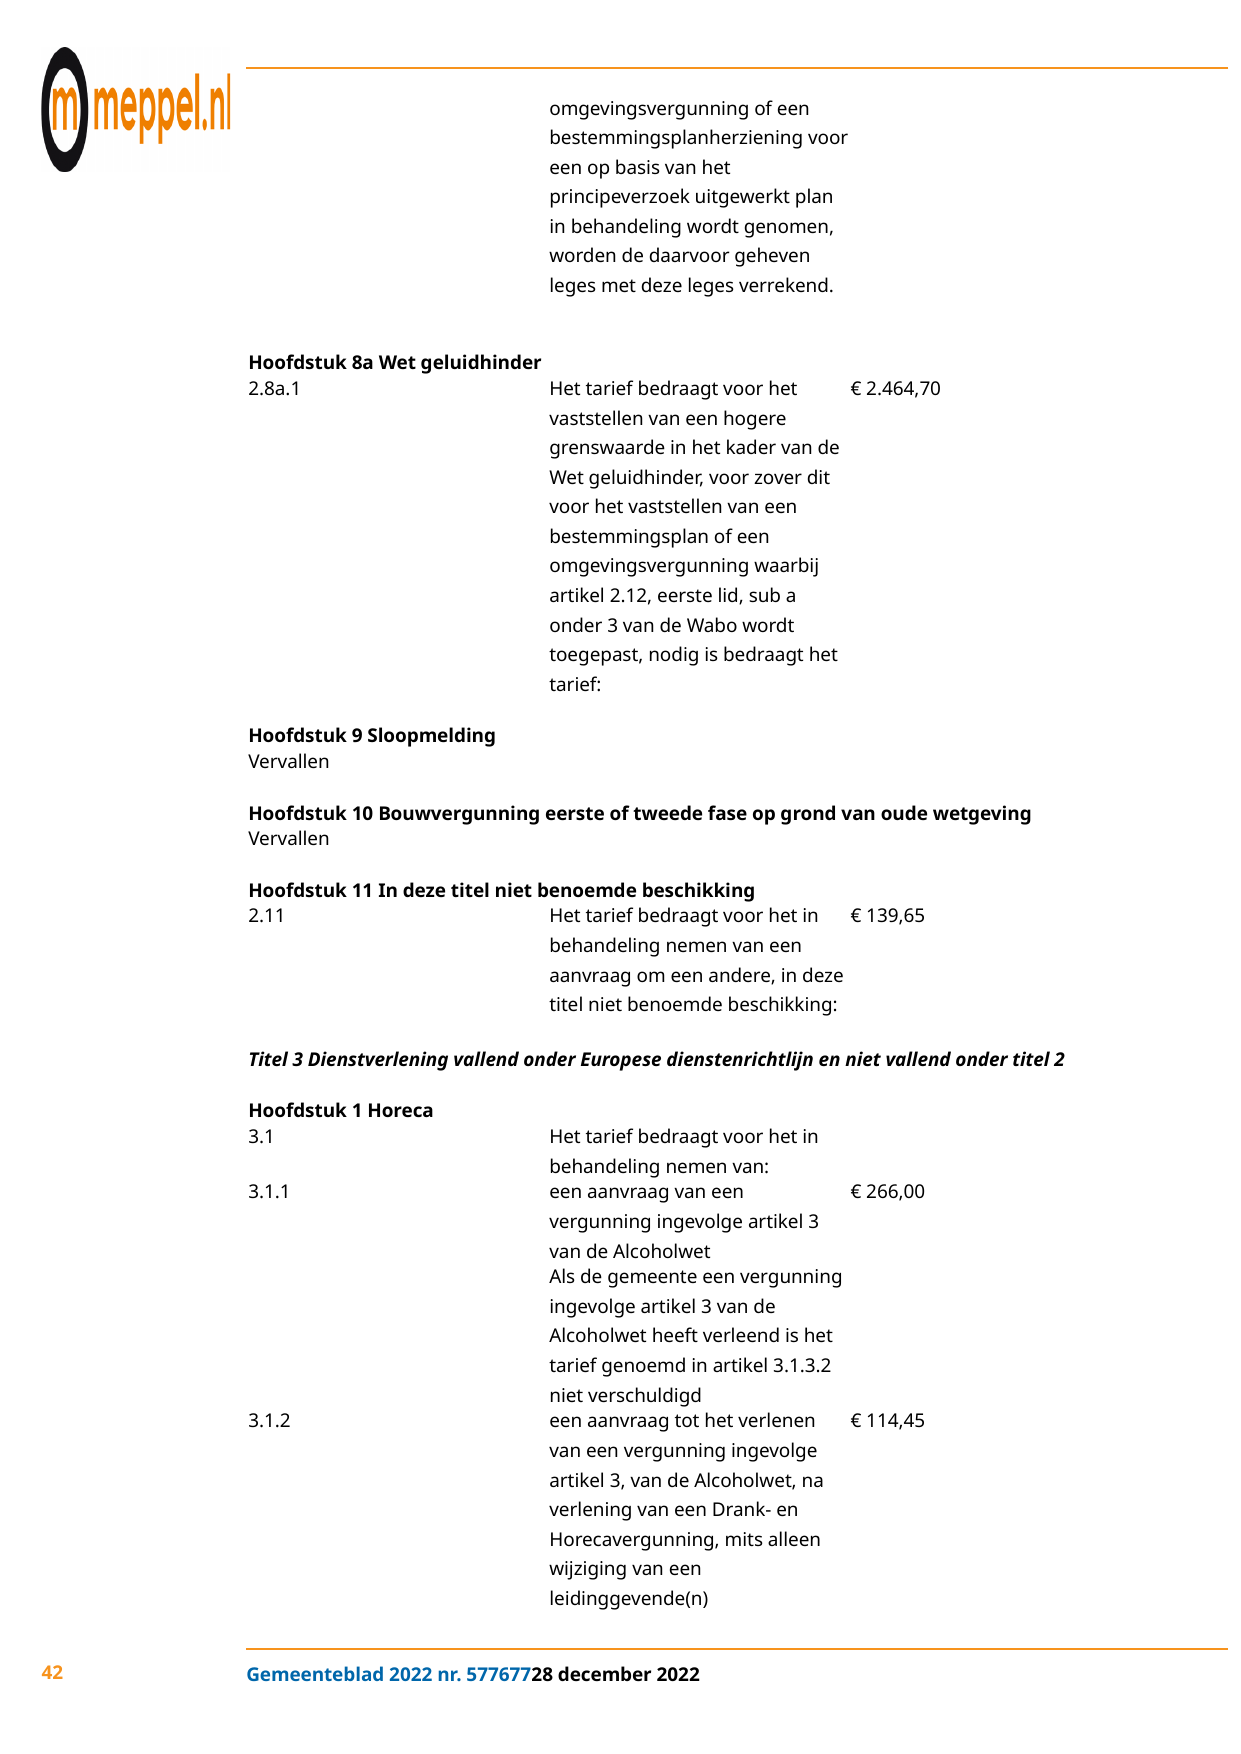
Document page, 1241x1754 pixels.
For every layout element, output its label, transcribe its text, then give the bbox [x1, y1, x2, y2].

table_cell Als de gemeente een vergunning ingevolge artikel 3 van de Alcoholwet heeft verleend is het tarief genoemd in artikel 3.1.3.2 niet verschuldigd [549, 1264, 850, 1408]
table_cell [248, 95, 549, 298]
table_cell [850, 1264, 1152, 1408]
table_cell [850, 723, 1152, 748]
table_cell Het tarief bedraagt voor het vaststellen van een hogere grenswaarde in het kader van de Wet geluidhinder, voor zover dit voor het vaststellen van een bestemmingsplan of een omgevingsvergunning waarbij artikel 2.12, eerste lid, sub a onder 3 van de Wabo wordt toegepast, nodig is bedraagt het tarief: [549, 375, 850, 697]
table_cell [850, 350, 1152, 375]
table_cell een aanvraag tot het verlenen van een vergunning ingevolge artikel 3, van de Alcoholwet, na verlening van een Drank- en Horecavergunning, mits alleen wijziging van een leidinggevende(n) [549, 1408, 850, 1611]
picture [41, 47, 231, 172]
table_cell [549, 774, 850, 800]
table_cell [850, 1017, 1152, 1043]
table_cell [248, 324, 549, 349]
table_cell Hoofdstuk 10 Bouwvergunning eerste of tweede fase op grond van oude wetgeving [248, 800, 1152, 825]
table_cell 3.1 [248, 1123, 549, 1179]
table_cell [850, 774, 1152, 800]
table_cell [549, 324, 850, 349]
table_cell € 266,00 [850, 1179, 1152, 1263]
table_cell Het tarief bedraagt voor het in behandeling nemen van: [549, 1123, 850, 1179]
table_cell een aanvraag van een vergunning ingevolge artikel 3 van de Alcoholwet [549, 1179, 850, 1263]
table_cell [850, 697, 1152, 722]
table_cell € 114,45 [850, 1408, 1152, 1611]
table_cell [549, 298, 850, 324]
table_cell [549, 1072, 850, 1098]
table_cell [248, 1017, 549, 1043]
table_cell [248, 851, 549, 877]
table_cell [850, 1098, 1152, 1123]
table_cell [850, 324, 1152, 349]
table_cell [850, 1123, 1152, 1179]
table_cell € 139,65 [850, 903, 1152, 1017]
table_cell [850, 1072, 1152, 1098]
table_cell 2.11 [248, 903, 549, 1017]
table_cell Hoofdstuk 8a Wet geluidhinder [248, 350, 850, 375]
table_cell [850, 748, 1152, 774]
table_cell [850, 95, 1152, 298]
table_cell [248, 697, 549, 722]
table_header Titel 3 Dienstverlening vallend onder Europese dienstenrichtlijn en niet vallend onder titel 2 [248, 1046, 1152, 1072]
table_cell [850, 877, 1152, 903]
table_cell [248, 774, 549, 800]
table_cell Hoofdstuk 1 Horeca [248, 1098, 850, 1123]
table_cell [549, 697, 850, 722]
table_cell Het tarief bedraagt voor het in behandeling nemen van een aanvraag om een andere, in deze titel niet benoemde beschikking: [549, 903, 850, 1017]
table_cell Hoofdstuk 9 Sloopmelding [248, 723, 850, 748]
table_cell € 2.464,70 [850, 375, 1152, 697]
table_cell [850, 825, 1152, 851]
table_cell Vervallen [248, 825, 549, 851]
table_cell 3.1.2 [248, 1408, 549, 1611]
table_cell [549, 1017, 850, 1043]
table_cell 3.1.1 [248, 1179, 549, 1263]
table_cell [850, 298, 1152, 324]
table_cell omgevingsvergunning of een bestemmingsplanherziening voor een op basis van het principeverzoek uitgewerkt plan in behandeling wordt genomen, worden de daarvoor geheven leges met deze leges verrekend. [549, 95, 850, 298]
table_cell [248, 1072, 549, 1098]
table_cell [549, 825, 850, 851]
table_cell [248, 298, 549, 324]
table_cell [850, 851, 1152, 877]
table_cell Hoofdstuk 11 In deze titel niet benoemde beschikking [248, 877, 850, 903]
table_cell [248, 1264, 549, 1408]
table_cell [549, 748, 850, 774]
table_cell [549, 851, 850, 877]
table_cell 2.8a.1 [248, 375, 549, 697]
table_cell Vervallen [248, 748, 549, 774]
